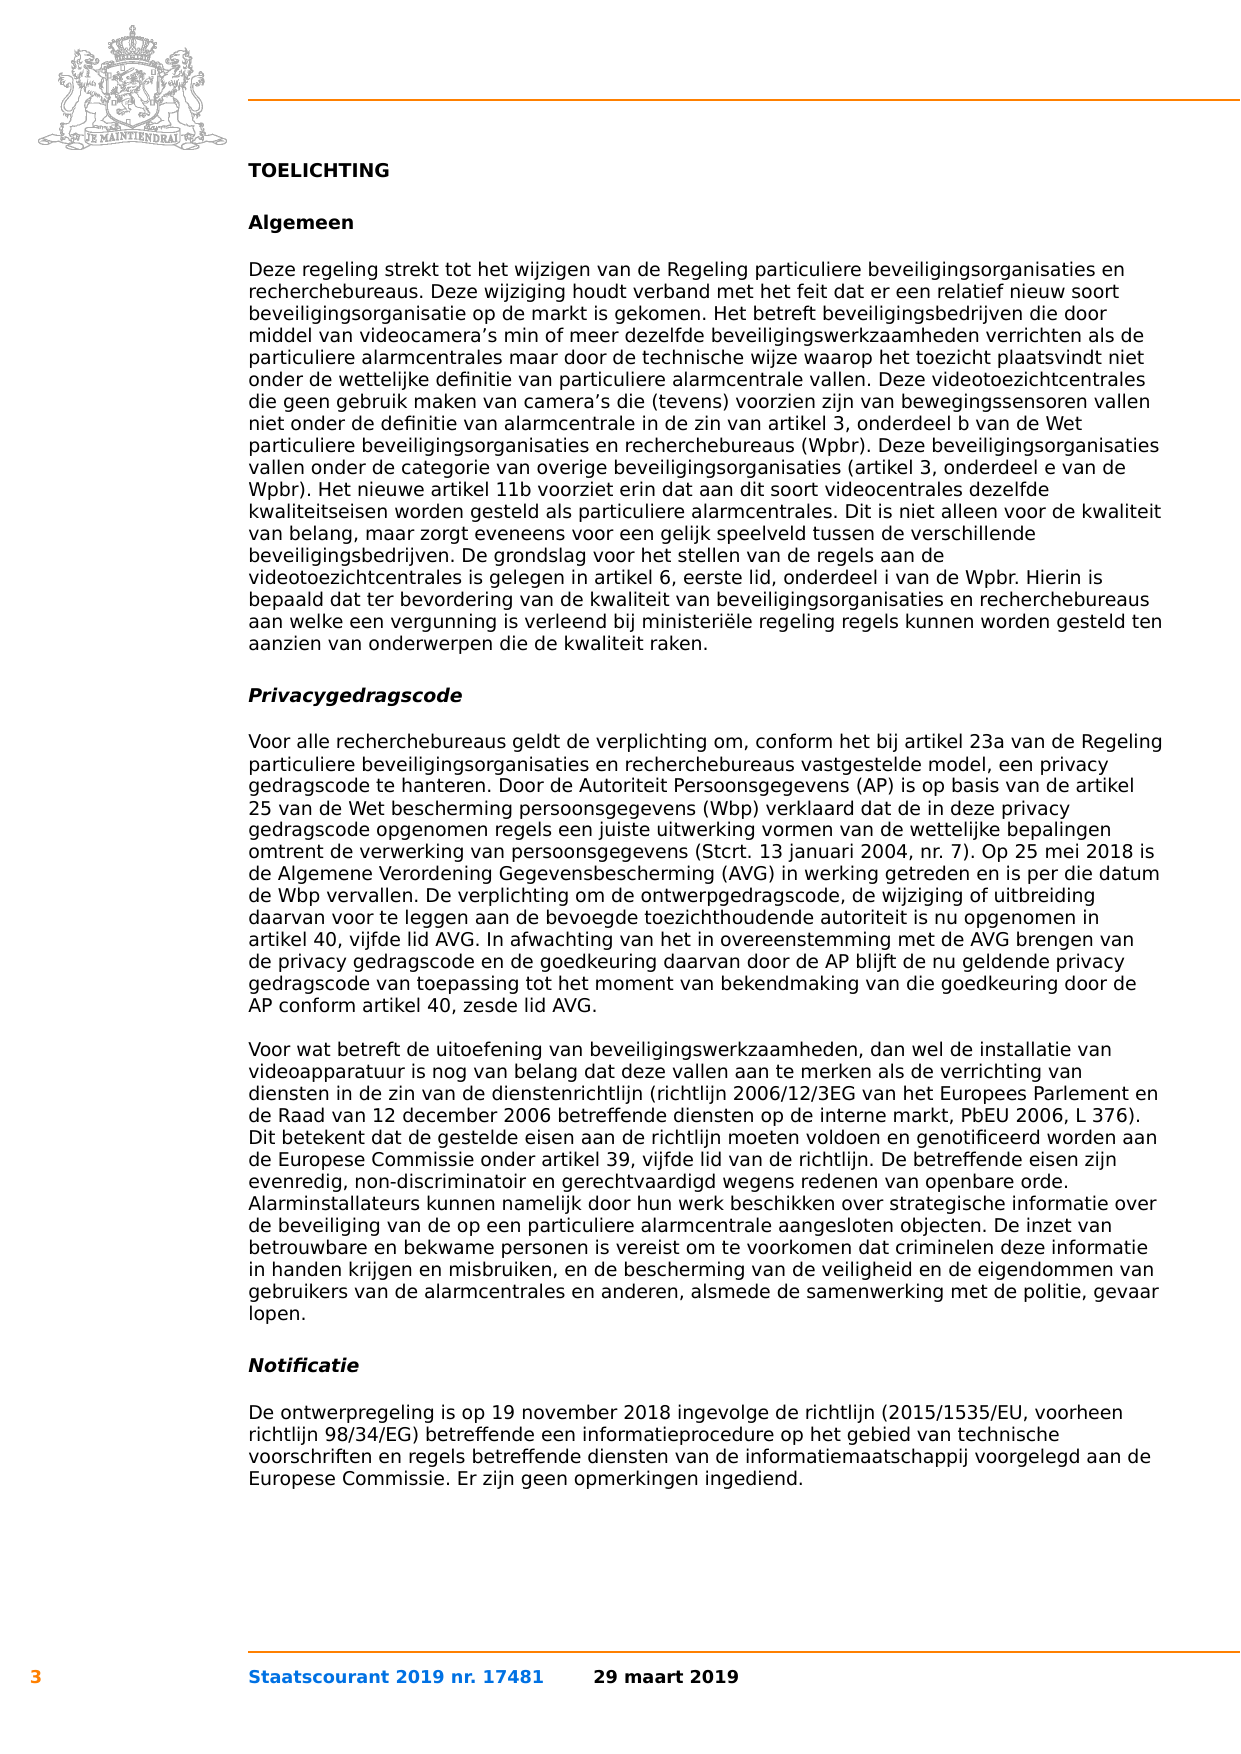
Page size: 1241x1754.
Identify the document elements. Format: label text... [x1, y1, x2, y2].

subtitle TOELICHTING [248, 160, 1163, 182]
subtitle Algemeen [248, 212, 1163, 234]
text Deze regeling strekt tot het wijzigen van de Regeling particuliere beveiligingsorganisaties en recherchebureaus. Deze wijziging houdt verband met het feit dat er een relatief nieuw soort beveiligingsorganisatie op de markt is gekomen. Het betreft beveiligingsbedrijven die door middel van videocamera’s min of meer dezelfde beveiligingswerkzaamheden verrichten als de particuliere alarmcentrales maar door de technische wijze waarop het toezicht plaatsvindt niet onder de wettelijke definitie van particuliere alarmcentrale vallen. Deze videotoezichtcentrales die geen gebruik maken van camera’s die (tevens) voorzien zijn van bewegingssensoren vallen niet onder de definitie van alarmcentrale in de zin van artikel 3, onderdeel b van de Wet particuliere beveiligingsorganisaties en recherchebureaus (Wpbr). Deze beveiligingsorganisaties vallen onder de categorie van overige beveiligingsorganisaties (artikel 3, onderdeel e van de Wpbr). Het nieuwe artikel 11b voorziet erin dat aan dit soort videocentrales dezelfde kwaliteitseisen worden gesteld als particuliere alarmcentrales. Dit is niet alleen voor de kwaliteit van belang, maar zorgt eveneens voor een gelijk speelveld tussen de verschillende beveiligingsbedrijven. De grondslag voor het stellen van de regels aan de videotoezichtcentrales is gelegen in artikel 6, eerste lid, onderdeel i van de Wpbr. Hierin is bepaald dat ter bevordering van de kwaliteit van beveiligingsorganisaties en recherchebureaus aan welke een vergunning is verleend bij ministeriële regeling regels kunnen worden gesteld ten aanzien van onderwerpen die de kwaliteit raken. [248, 259, 1163, 654]
subtitle Notificatie [248, 1355, 1163, 1377]
text Voor wat betreft de uitoefening van beveiligingswerkzaamheden, dan wel de installatie van videoapparatuur is nog van belang dat deze vallen aan te merken als de verrichting van diensten in de zin van de dienstenrichtlijn (richtlijn 2006/12/3EG van het Europees Parlement en de Raad van 12 december 2006 betreffende diensten op de interne markt, PbEU 2006, L 376). Dit betekent dat de gestelde eisen aan de richtlijn moeten voldoen en genotificeerd worden aan de Europese Commissie onder artikel 39, vijfde lid van de richtlijn. De betreffende eisen zijn evenredig, non-discriminatoir en gerechtvaardigd wegens redenen van openbare orde. Alarminstallateurs kunnen namelijk door hun werk beschikken over strategische informatie over de beveiliging van de op een particuliere alarmcentrale aangesloten objecten. De inzet van betrouwbare en bekwame personen is vereist om te voorkomen dat criminelen deze informatie in handen krijgen en misbruiken, en de bescherming van de veiligheid en de eigendommen van gebruikers van de alarmcentrales en anderen, alsmede de samenwerking met de politie, gevaar lopen. [248, 1039, 1163, 1325]
picture [38, 25, 227, 150]
text De ontwerpregeling is op 19 november 2018 ingevolge de richtlijn (2015/1535/EU, voorheen richtlijn 98/34/EG) betreffende een informatieprocedure op het gebied van technische voorschriften en regels betreffende diensten van de informatiemaatschappij voorgelegd aan de Europese Commissie. Er zijn geen opmerkingen ingediend. [248, 1402, 1163, 1490]
text Voor alle recherchebureaus geldt de verplichting om, conform het bij artikel 23a van de Regeling particuliere beveiligingsorganisaties en recherchebureaus vastgestelde model, een privacy gedragscode te hanteren. Door de Autoriteit Persoonsgegevens (AP) is op basis van de artikel 25 van de Wet bescherming persoonsgegevens (Wbp) verklaard dat de in deze privacy gedragscode opgenomen regels een juiste uitwerking vormen van de wettelijke bepalingen omtrent de verwerking van persoonsgegevens (Stcrt. 13 januari 2004, nr. 7). Op 25 mei 2018 is de Algemene Verordening Gegevensbescherming (AVG) in werking getreden en is per die datum de Wbp vervallen. De verplichting om de ontwerpgedragscode, de wijziging of uitbreiding daarvan voor te leggen aan de bevoegde toezichthoudende autoriteit is nu opgenomen in artikel 40, vijfde lid AVG. In afwachting van het in overeenstemming met de AVG brengen van de privacy gedragscode en de goedkeuring daarvan door de AP blijft de nu geldende privacy gedragscode van toepassing tot het moment van bekendmaking van die goedkeuring door de AP conform artikel 40, zesde lid AVG. [248, 731, 1163, 1017]
subtitle Privacygedragscode [248, 684, 1163, 706]
